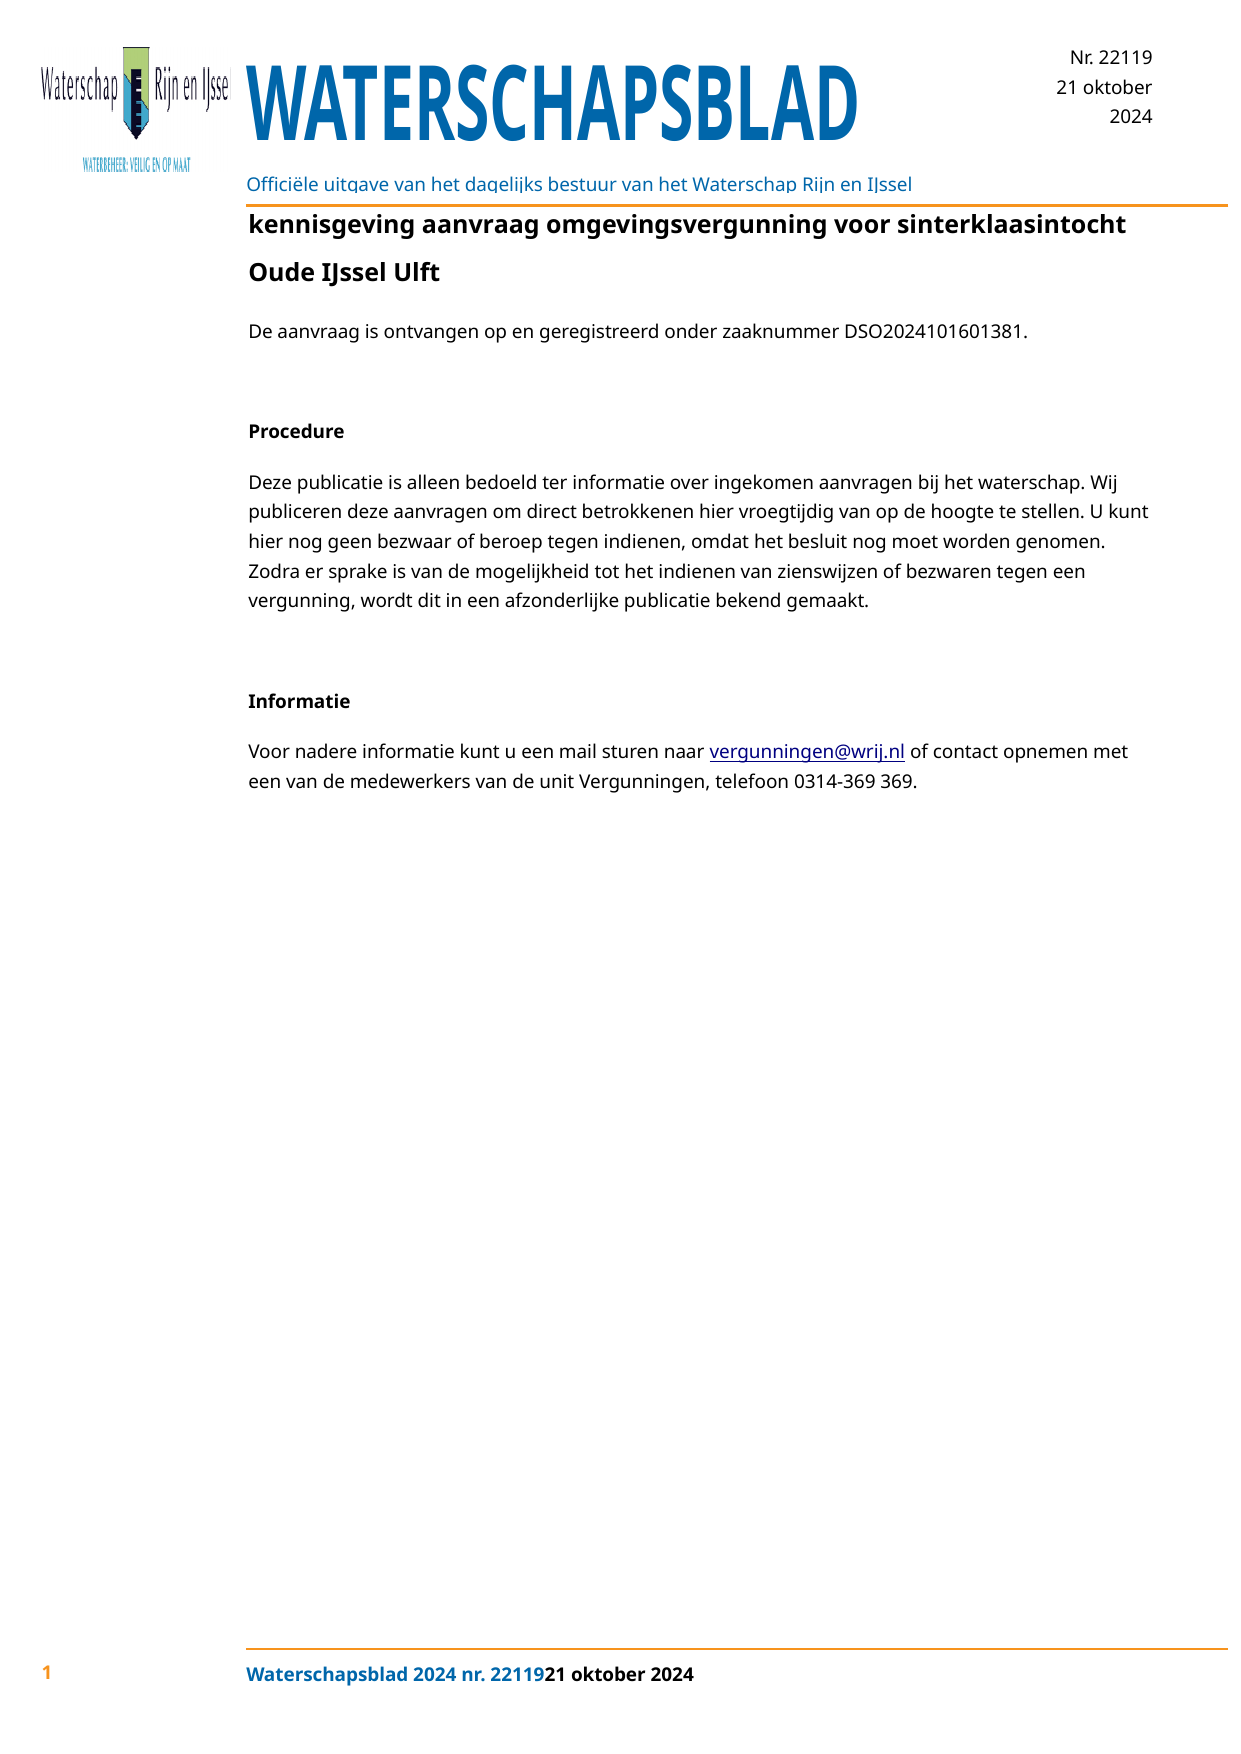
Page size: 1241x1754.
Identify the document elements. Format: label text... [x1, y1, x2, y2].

text Procedure [248, 419, 1152, 444]
text kennisgeving aanvraag omgevingsvergunning voor sinterklaasintocht Oude IJssel Ulft [248, 207, 1152, 288]
text Deze publicatie is alleen bedoeld ter informatie over ingekomen aanvragen bij het waterschap. Wij publiceren deze aanvragen om direct betrokkenen hier vroegtijdig van op de hoogte te stellen. U kunt hier nog geen bezwaar of beroep tegen indienen, omdat het besluit nog moet worden genomen. Zodra er sprake is van de mogelijkheid tot het indienen van zienswijzen of bezwaren tegen een vergunning, wordt dit in een afzonderlijke publicatie bekend gemaakt. [248, 469, 1152, 613]
text De aanvraag is ontvangen op en geregistreerd onder zaaknummer DSO2024101601381. [248, 318, 1152, 344]
text Informatie [248, 688, 1152, 714]
text Voor nadere informatie kunt u een mail sturen naar vergunningen@wrij.nl of contact opnemen met een van de medewerkers van de unit Vergunningen, telefoon 0314-369 369. [248, 739, 1152, 794]
picture [41, 47, 231, 172]
